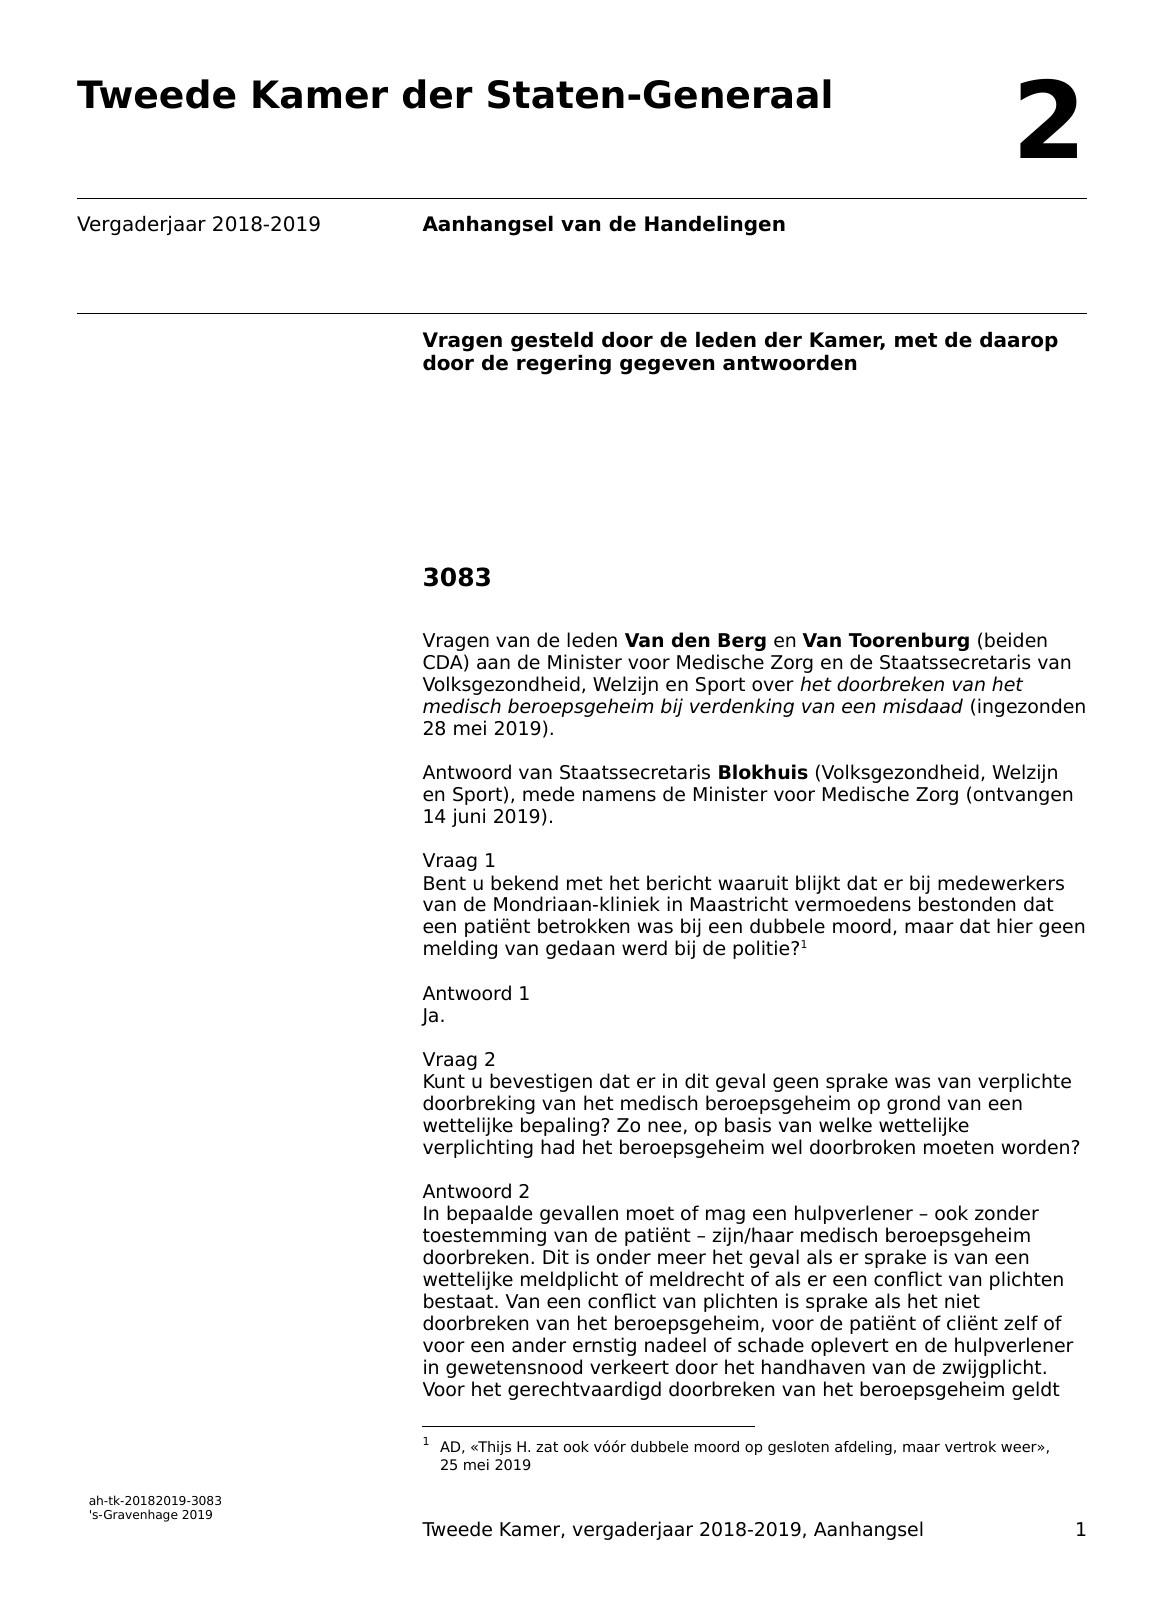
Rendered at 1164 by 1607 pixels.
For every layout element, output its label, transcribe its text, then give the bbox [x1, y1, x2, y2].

table_cell Aanhangsel van de Handelingen [422, 199, 1087, 313]
table_cell [77, 314, 422, 375]
text Ja. [422, 1004, 1087, 1026]
text Vraag 2 [422, 1049, 1087, 1071]
text Vraag 1 [422, 850, 1087, 872]
text 's-Gravenhage 2019 [88, 1508, 323, 1522]
text Antwoord 1 [422, 982, 1087, 1004]
table_cell Vergaderjaar 2018-2019 [77, 199, 422, 313]
text Antwoord 2 [422, 1181, 1087, 1203]
text Antwoord van Staatssecretaris Blokhuis (Volksgezondheid, Welzijn en Sport), mede namens de Minister voor Medische Zorg (ontvangen 14 juni 2019). [422, 762, 1087, 828]
table_cell Vragen gesteld door de leden der Kamer, met de daarop door de regering gegeven antwoorden [422, 314, 1087, 375]
text Bent u bekend met het bericht waaruit blijkt dat er bij medewerkers van de Mondriaan-kliniek in Maastricht vermoedens bestonden dat een patiënt betrokken was bij een dubbele moord, maar dat hier geen melding van gedaan werd bij de politie? [422, 872, 1087, 960]
text ah-tk-20182019-3083 [88, 1494, 323, 1508]
table_header Tweede Kamer der Staten-Generaal [77, 59, 886, 198]
text AD, «Thijs H. zat ook vóór dubbele moord op gesloten afdeling, maar vertrok weer», 25 mei 2019 [422, 1435, 1087, 1474]
text Kunt u bevestigen dat er in dit geval geen sprake was van verplichte doorbreking van het medisch beroepsgeheim op grond van een wettelijke bepaling? Zo nee, op basis van welke wettelijke verplichting had het beroepsgeheim wel doorbroken moeten worden? [422, 1071, 1087, 1158]
text In bepaalde gevallen moet of mag een hulpverlener – ook zonder toestemming van de patiënt – zijn/haar medisch beroepsgeheim doorbreken. Dit is onder meer het geval als er sprake is van een wettelijke meldplicht of meldrecht of als er een conflict van plichten bestaat. Van een conflict van plichten is sprake als het niet doorbreken van het beroepsgeheim, voor de patiënt of cliënt zelf of voor een ander ernstig nadeel of schade oplevert en de hulpverlener in gewetensnood verkeert door het handhaven van de zwijgplicht. Voor het gerechtvaardigd doorbreken van het beroepsgeheim geldt [422, 1203, 1087, 1401]
text 3083 [422, 563, 1087, 592]
text Vragen van de leden Van den Berg en Van Toorenburg (beiden CDA) aan de Minister voor Medische Zorg en de Staatssecretaris van Volksgezondheid, Welzijn en Sport over het doorbreken van het medisch beroepsgeheim bij verdenking van een misdaad (ingezonden 28 mei 2019). [422, 630, 1087, 740]
table_header 2 [886, 59, 1087, 198]
